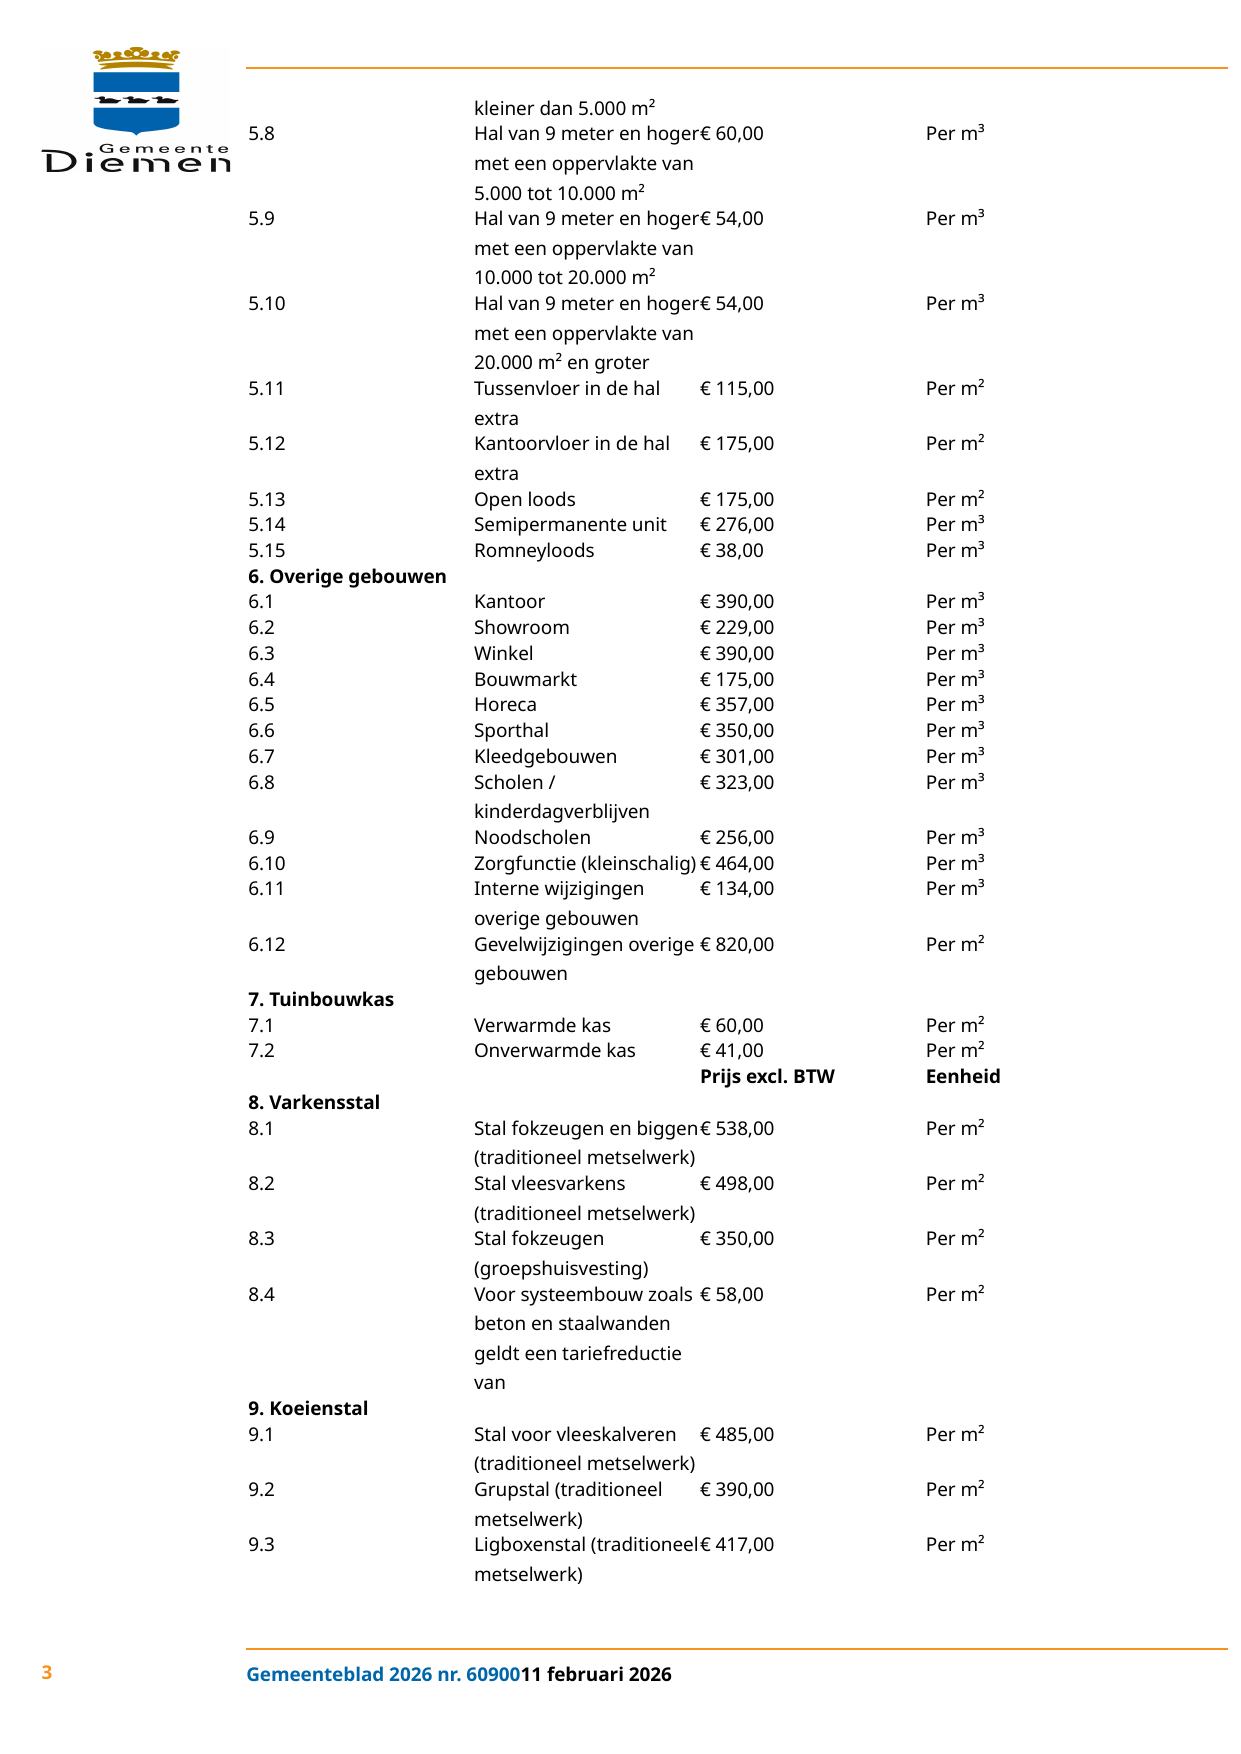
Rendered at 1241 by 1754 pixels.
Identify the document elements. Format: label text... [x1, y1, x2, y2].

table_cell 6.9 [248, 824, 474, 850]
table_cell [926, 1395, 1152, 1421]
table_cell € 38,00 [700, 537, 926, 563]
table_cell Gevelwijzigingen overige gebouwen [474, 931, 700, 986]
table_cell Romneyloods [474, 537, 700, 563]
table_cell € 357,00 [700, 692, 926, 717]
table_cell Per m³ [926, 615, 1152, 640]
table_cell 5.8 [248, 121, 474, 205]
table_cell Per m³ [926, 589, 1152, 614]
table_cell Zorgfunctie (kleinschalig) [474, 850, 700, 876]
table_cell [700, 563, 926, 589]
table_cell kleiner dan 5.000 m² [474, 95, 700, 121]
table_cell Per m² [926, 1038, 1152, 1063]
table_cell 6.3 [248, 640, 474, 666]
table_cell 6.4 [248, 666, 474, 692]
table_cell [248, 1064, 700, 1089]
table_cell Winkel [474, 640, 700, 666]
table_cell Semipermanente unit [474, 512, 700, 537]
table_cell Hal van 9 meter en hoger met een oppervlakte van 10.000 tot 20.000 m² [474, 205, 700, 290]
table_cell Stal voor vleeskalveren (traditioneel metselwerk) [474, 1421, 700, 1476]
table_cell € 256,00 [700, 824, 926, 850]
table_cell 9.1 [248, 1421, 474, 1476]
table_cell Per m² [926, 1012, 1152, 1038]
table_cell Per m³ [926, 537, 1152, 563]
table_cell 9. Koeienstal [248, 1395, 700, 1421]
table_cell € 276,00 [700, 512, 926, 537]
table_cell € 41,00 [700, 1038, 926, 1063]
table_cell [700, 1089, 926, 1115]
table_cell Per m² [926, 1476, 1152, 1532]
table_cell € 498,00 [700, 1170, 926, 1226]
table_cell € 54,00 [700, 290, 926, 375]
table_cell € 390,00 [700, 589, 926, 614]
table_cell Per m³ [926, 850, 1152, 876]
table_cell Per m³ [926, 692, 1152, 717]
table_cell € 60,00 [700, 1012, 926, 1038]
table_cell Prijs excl. BTW [700, 1064, 926, 1089]
table_cell € 115,00 [700, 375, 926, 431]
table_cell 8.4 [248, 1281, 474, 1395]
table_cell Ligboxenstal (traditioneel metselwerk) [474, 1532, 700, 1587]
table_cell 5.13 [248, 486, 474, 512]
table_cell 9.3 [248, 1532, 474, 1587]
table_cell Per m³ [926, 512, 1152, 537]
table_cell € 464,00 [700, 850, 926, 876]
table_cell Per m² [926, 1421, 1152, 1476]
table_cell € 301,00 [700, 743, 926, 769]
table_cell Per m³ [926, 666, 1152, 692]
table_cell Scholen / kinderdagverblijven [474, 769, 700, 824]
table_cell 8.3 [248, 1226, 474, 1281]
table_cell € 350,00 [700, 1226, 926, 1281]
table_cell 6.10 [248, 850, 474, 876]
table_cell Per m² [926, 1115, 1152, 1170]
table_cell 8. Varkensstal [248, 1089, 700, 1115]
table_cell 7.1 [248, 1012, 474, 1038]
table_cell € 175,00 [700, 431, 926, 486]
table_cell [926, 986, 1152, 1012]
table_cell Verwarmde kas [474, 1012, 700, 1038]
table_cell Grupstal (traditioneel metselwerk) [474, 1476, 700, 1532]
table_cell Hal van 9 meter en hoger met een oppervlakte van 20.000 m² en groter [474, 290, 700, 375]
table_cell Showroom [474, 615, 700, 640]
table_cell [700, 986, 926, 1012]
table_cell Per m² [926, 1170, 1152, 1226]
table_cell Per m² [926, 1281, 1152, 1395]
table_cell € 134,00 [700, 876, 926, 931]
table_cell Open loods [474, 486, 700, 512]
table_cell Sporthal [474, 718, 700, 743]
table_cell Per m² [926, 431, 1152, 486]
table_cell Kleedgebouwen [474, 743, 700, 769]
table_cell 7.2 [248, 1038, 474, 1063]
table_cell € 417,00 [700, 1532, 926, 1587]
table_cell Stal fokzeugen (groepshuisvesting) [474, 1226, 700, 1281]
table_cell Stal fokzeugen en biggen (traditioneel metselwerk) [474, 1115, 700, 1170]
table_cell [926, 95, 1152, 121]
table_cell Per m³ [926, 205, 1152, 290]
table_cell 6. Overige gebouwen [248, 563, 700, 589]
table_cell € 390,00 [700, 640, 926, 666]
picture [41, 47, 231, 172]
table_cell 6.2 [248, 615, 474, 640]
table_cell Tussenvloer in de hal extra [474, 375, 700, 431]
table_cell Interne wijzigingen overige gebouwen [474, 876, 700, 931]
table_cell 7. Tuinbouwkas [248, 986, 700, 1012]
table_cell Horeca [474, 692, 700, 717]
table_cell 5.10 [248, 290, 474, 375]
table_cell € 175,00 [700, 666, 926, 692]
table_cell € 60,00 [700, 121, 926, 205]
table_cell € 229,00 [700, 615, 926, 640]
table_cell Per m³ [926, 121, 1152, 205]
table_cell Per m² [926, 375, 1152, 431]
table_cell 8.2 [248, 1170, 474, 1226]
table_cell Per m³ [926, 824, 1152, 850]
table_cell [700, 1395, 926, 1421]
table_cell € 390,00 [700, 1476, 926, 1532]
table_cell 6.6 [248, 718, 474, 743]
table_cell Hal van 9 meter en hoger met een oppervlakte van 5.000 tot 10.000 m² [474, 121, 700, 205]
table_cell [700, 95, 926, 121]
table_cell Kantoor [474, 589, 700, 614]
table_cell Per m³ [926, 718, 1152, 743]
table_cell 6.7 [248, 743, 474, 769]
table_cell Per m³ [926, 769, 1152, 824]
table_cell € 538,00 [700, 1115, 926, 1170]
table_cell Kantoorvloer in de hal extra [474, 431, 700, 486]
table_cell Per m² [926, 1226, 1152, 1281]
table_cell 5.14 [248, 512, 474, 537]
table_cell [926, 563, 1152, 589]
table_cell Per m² [926, 1532, 1152, 1587]
table_cell € 175,00 [700, 486, 926, 512]
table_cell [926, 1089, 1152, 1115]
table_cell Stal vleesvarkens (traditioneel metselwerk) [474, 1170, 700, 1226]
table_cell Per m² [926, 486, 1152, 512]
table_cell 5.12 [248, 431, 474, 486]
table_cell 6.8 [248, 769, 474, 824]
table_cell Bouwmarkt [474, 666, 700, 692]
table_cell Eenheid [926, 1064, 1152, 1089]
table_cell 6.5 [248, 692, 474, 717]
table_cell 5.15 [248, 537, 474, 563]
table_cell € 323,00 [700, 769, 926, 824]
table_cell Per m³ [926, 290, 1152, 375]
table_cell Voor systeembouw zoals beton en staalwanden geldt een tariefreductie van [474, 1281, 700, 1395]
table_cell € 54,00 [700, 205, 926, 290]
table_cell 6.11 [248, 876, 474, 931]
table_cell € 58,00 [700, 1281, 926, 1395]
table_cell 8.1 [248, 1115, 474, 1170]
table_cell 6.12 [248, 931, 474, 986]
table_cell Noodscholen [474, 824, 700, 850]
table_cell 6.1 [248, 589, 474, 614]
table_cell € 820,00 [700, 931, 926, 986]
table_cell 5.9 [248, 205, 474, 290]
table_cell € 350,00 [700, 718, 926, 743]
table_cell [248, 95, 474, 121]
table_cell Per m² [926, 931, 1152, 986]
table_cell 5.11 [248, 375, 474, 431]
table_cell Per m³ [926, 876, 1152, 931]
table_cell 9.2 [248, 1476, 474, 1532]
table_cell Onverwarmde kas [474, 1038, 700, 1063]
table_cell Per m³ [926, 640, 1152, 666]
table_cell € 485,00 [700, 1421, 926, 1476]
table_cell Per m³ [926, 743, 1152, 769]
